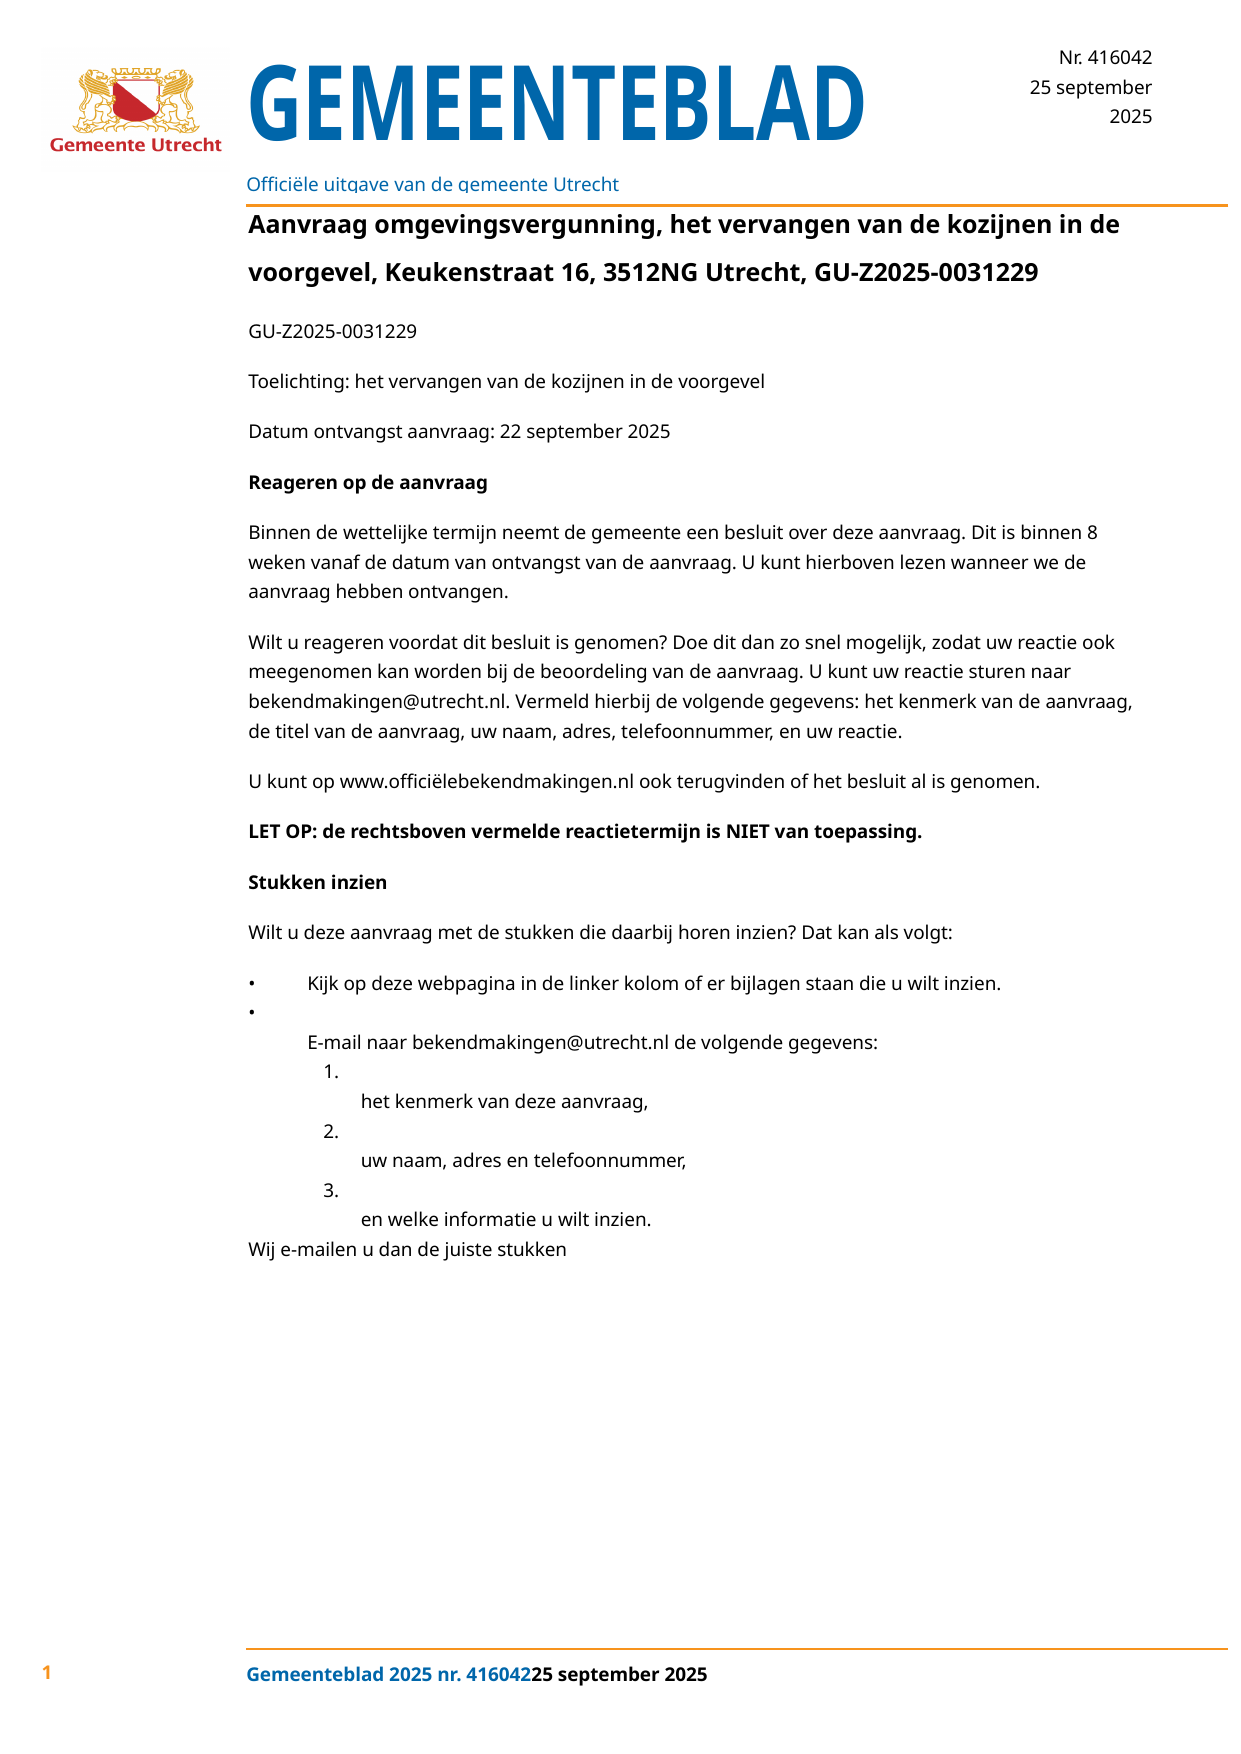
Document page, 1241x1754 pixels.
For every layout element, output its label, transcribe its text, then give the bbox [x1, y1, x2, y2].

text Binnen de wettelijke termijn neemt de gemeente een besluit over deze aanvraag. Dit is binnen 8 weken vanaf de datum van ontvangst van de aanvraag. U kunt hierboven lezen wanneer we de aanvraag hebben ontvangen. [248, 519, 1152, 604]
text U kunt op www.officiëlebekendmakingen.nl ook terugvinden of het besluit al is genomen. [248, 768, 1152, 794]
list uw naam, adres en telefoonnummer, [323, 1147, 1152, 1173]
text GU-Z2025-0031229 [248, 318, 1152, 344]
text Wilt u deze aanvraag met de stukken die daarbij horen inzien? Dat kan als volgt: [248, 919, 1152, 945]
list E-mail naar bekendmakingen@utrecht.nl de volgende gegevens: [248, 1029, 1152, 1055]
text Wilt u reageren voordat dit besluit is genomen? Doe dit dan zo snel mogelijk, zodat uw reactie ook meegenomen kan worden bij de beoordeling van de aanvraag. U kunt uw reactie sturen naar bekendmakingen@utrecht.nl. Vermeld hierbij de volgende gegevens: het kenmerk van de aanvraag, de titel van de aanvraag, uw naam, adres, telefoonnummer, en uw reactie. [248, 629, 1152, 744]
text Aanvraag omgevingsvergunning, het vervangen van de kozijnen in de voorgevel, Keukenstraat 16, 3512NG Utrecht, GU-Z2025-0031229 [248, 207, 1152, 288]
text Toelichting: het vervangen van de kozijnen in de voorgevel [248, 368, 1152, 394]
text Stukken inzien [248, 869, 1152, 895]
text LET OP: de rechtsboven vermelde reactietermijn is NIET van toepassing. [248, 819, 1152, 844]
text Wij e-mailen u dan de juiste stukken [248, 1236, 1152, 1262]
picture [41, 47, 231, 172]
text Reageren op de aanvraag [248, 469, 1152, 495]
list het kenmerk van deze aanvraag, [323, 1088, 1152, 1114]
text Datum ontvangst aanvraag: 22 september 2025 [248, 419, 1152, 444]
list en welke informatie u wilt inzien. [323, 1207, 1152, 1232]
list Kijk op deze webpagina in de linker kolom of er bijlagen staan die u wilt inzien. [248, 970, 1152, 996]
